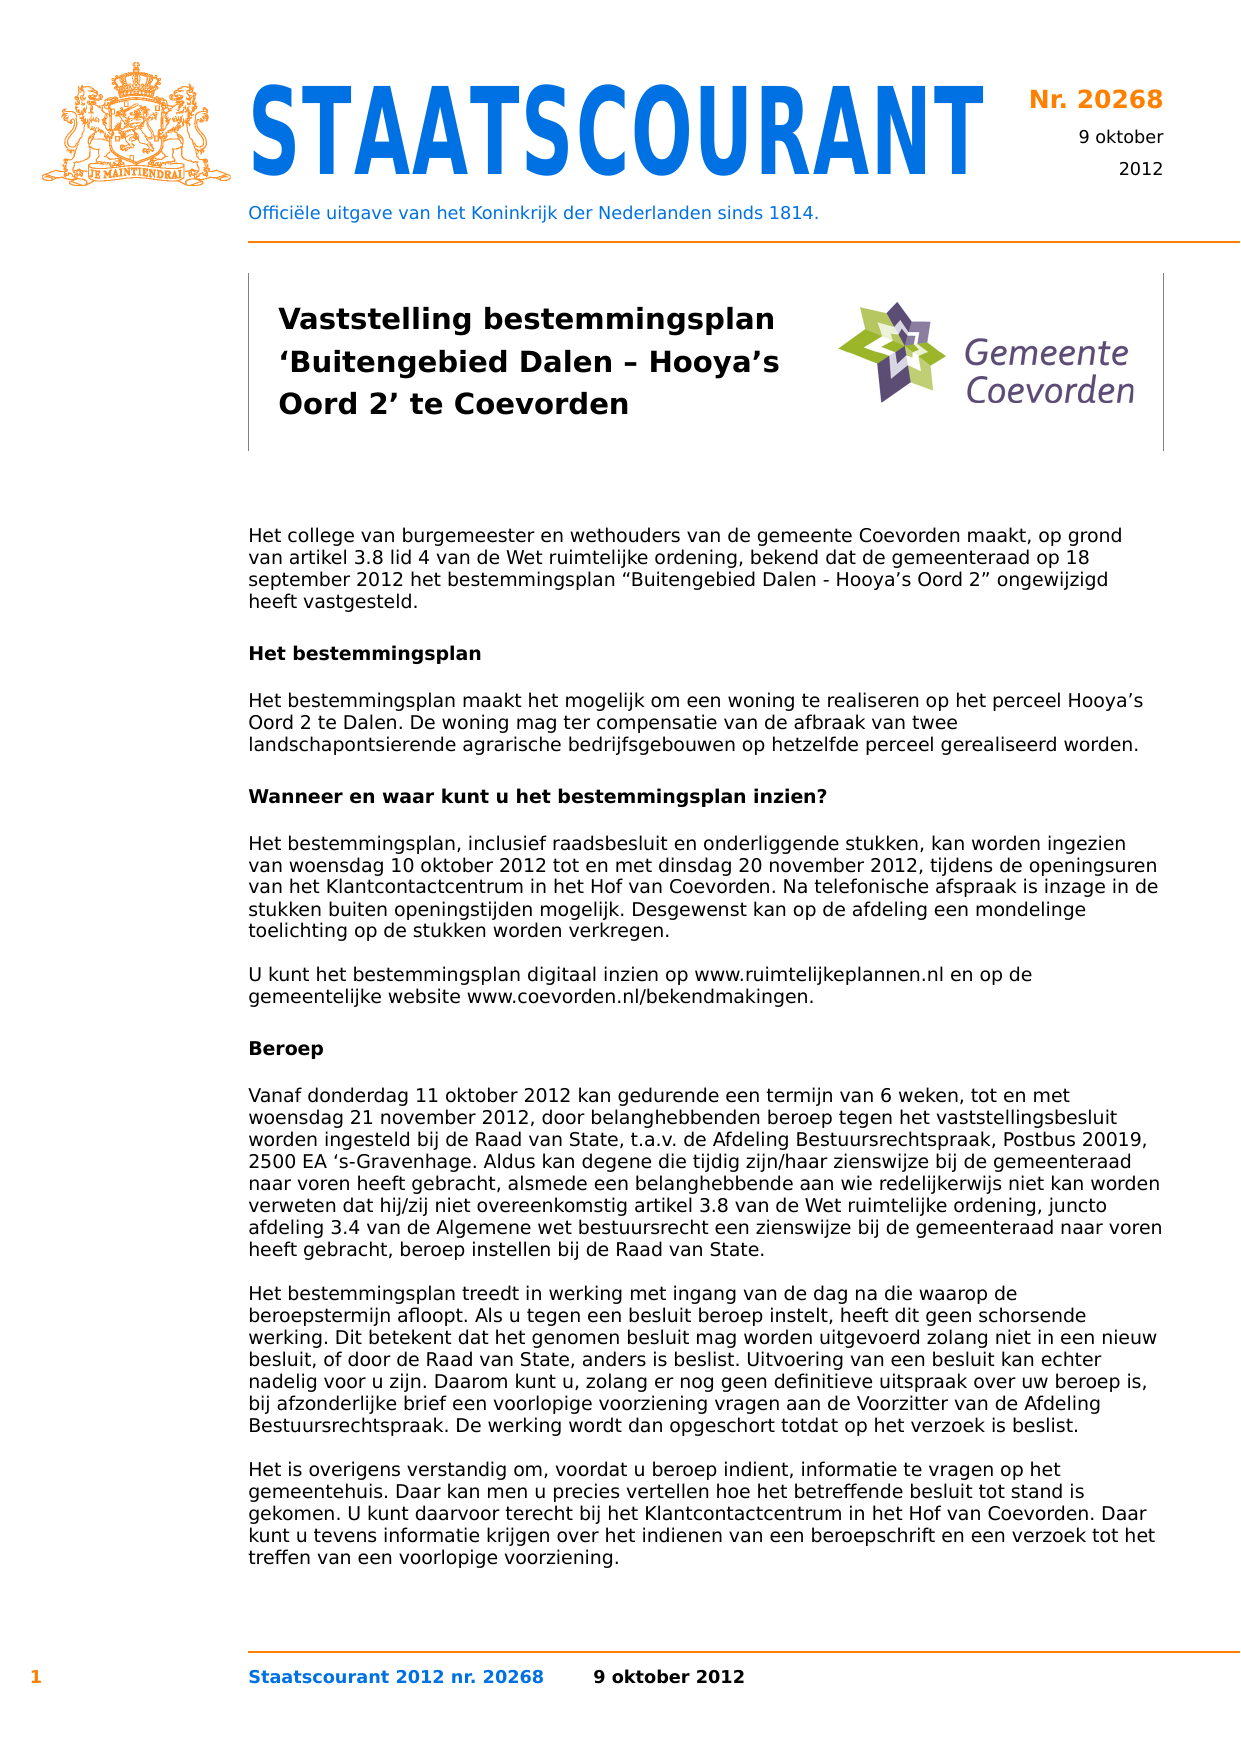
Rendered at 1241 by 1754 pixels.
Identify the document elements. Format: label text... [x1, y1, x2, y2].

text Het is overigens verstandig om, voordat u beroep indient, informatie te vragen op het gemeentehuis. Daar kan men u precies vertellen hoe het betreffende besluit tot stand is gekomen. U kunt daarvoor terecht bij het Klantcontactcentrum in het Hof van Coevorden. Daar kunt u tevens informatie krijgen over het indienen van een beroepschrift en een verzoek tot het treffen van een voorlopige voorziening. [248, 1459, 1163, 1568]
text Het bestemmingsplan maakt het mogelijk om een woning te realiseren op het perceel Hooya’s Oord 2 te Dalen. De woning mag ter compensatie van de afbraak van twee landschapontsierende agrarische bedrijfsgebouwen op hetzelfde perceel gerealiseerd worden. [248, 689, 1163, 756]
text Het bestemmingsplan treedt in werking met ingang van de dag na die waarop de beroepstermijn afloopt. Als u tegen een besluit beroep instelt, heeft dit geen schorsende werking. Dit betekent dat het genomen besluit mag worden uitgevoerd zolang niet in een nieuw besluit, of door de Raad van State, anders is beslist. Uitvoering van een besluit kan echter nadelig voor u zijn. Daarom kunt u, zolang er nog geen definitieve uitspraak over uw beroep is, bij afzonderlijke brief een voorlopige voorziening vragen aan de Voorzitter van de Afdeling Bestuursrechtspraak. De werking wordt dan opgeschort totdat op het verzoek is beslist. [248, 1283, 1163, 1437]
table_header STAATSCOURANT [248, 62, 998, 203]
text U kunt het bestemmingsplan digitaal inzien op www.ruimtelijkeplannen.nl en op de gemeentelijke website www.coevorden.nl/bekendmakingen. [248, 964, 1163, 1008]
table_cell Officiële uitgave van het Koninkrijk der Nederlanden sinds 1814. [248, 203, 1240, 241]
text Het college van burgemeester en wethouders van de gemeente Coevorden maakt, op grond van artikel 3.8 lid 4 van de Wet ruimtelijke ordening, bekend dat de gemeenteraad op 18 september 2012 het bestemmingsplan “Buitengebied Dalen - Hooya’s Oord 2” ongewijzigd heeft vastgesteld. [248, 525, 1163, 613]
subtitle Het bestemmingsplan [248, 643, 1163, 664]
subtitle Wanneer en waar kunt u het bestemmingsplan inzien? [248, 786, 1163, 807]
table_header Nr. 20268 [998, 62, 1240, 121]
picture [41, 62, 231, 186]
text Het bestemmingsplan, inclusief raadsbesluit en onderliggende stukken, kan worden ingezien van woensdag 10 oktober 2012 tot en met dinsdag 20 november 2012, tijdens de openingsuren van het Klantcontactcentrum in het Hof van Coevorden. Na telefonische afspraak is inzage in de stukken buiten openingstijden mogelijk. Desgewenst kan op de afdeling een mondelinge toelichting op de stukken worden verkregen. [248, 832, 1163, 942]
text Vanaf donderdag 11 oktober 2012 kan gedurende een termijn van 6 weken, tot en met woensdag 21 november 2012, door belanghebbenden beroep tegen het vaststellingsbesluit worden ingesteld bij de Raad van State, t.a.v. de Afdeling Bestuursrechtspraak, Postbus 20019, 2500 EA ‘s-Gravenhage. Aldus kan degene die tijdig zijn/haar zienswijze bij de gemeenteraad naar voren heeft gebracht, alsmede een belanghebbende aan wie redelijkerwijs niet kan worden verweten dat hij/zij niet overeenkomstig artikel 3.8 van de Wet ruimtelijke ordening, juncto afdeling 3.4 van de Algemene wet bestuursrecht een zienswijze bij de gemeenteraad naar voren heeft gebracht, beroep instellen bij de Raad van State. [248, 1085, 1163, 1261]
table_cell 9 oktober [998, 121, 1240, 153]
subtitle Beroep [248, 1038, 1163, 1060]
table_cell 2012 [998, 153, 1240, 203]
subtitle Vaststelling bestemmingsplan ‘Buitengebied Dalen – Hooya’s Oord 2’ te Coevorden [249, 273, 1163, 451]
table_header [25, 62, 248, 241]
picture [838, 302, 1134, 403]
